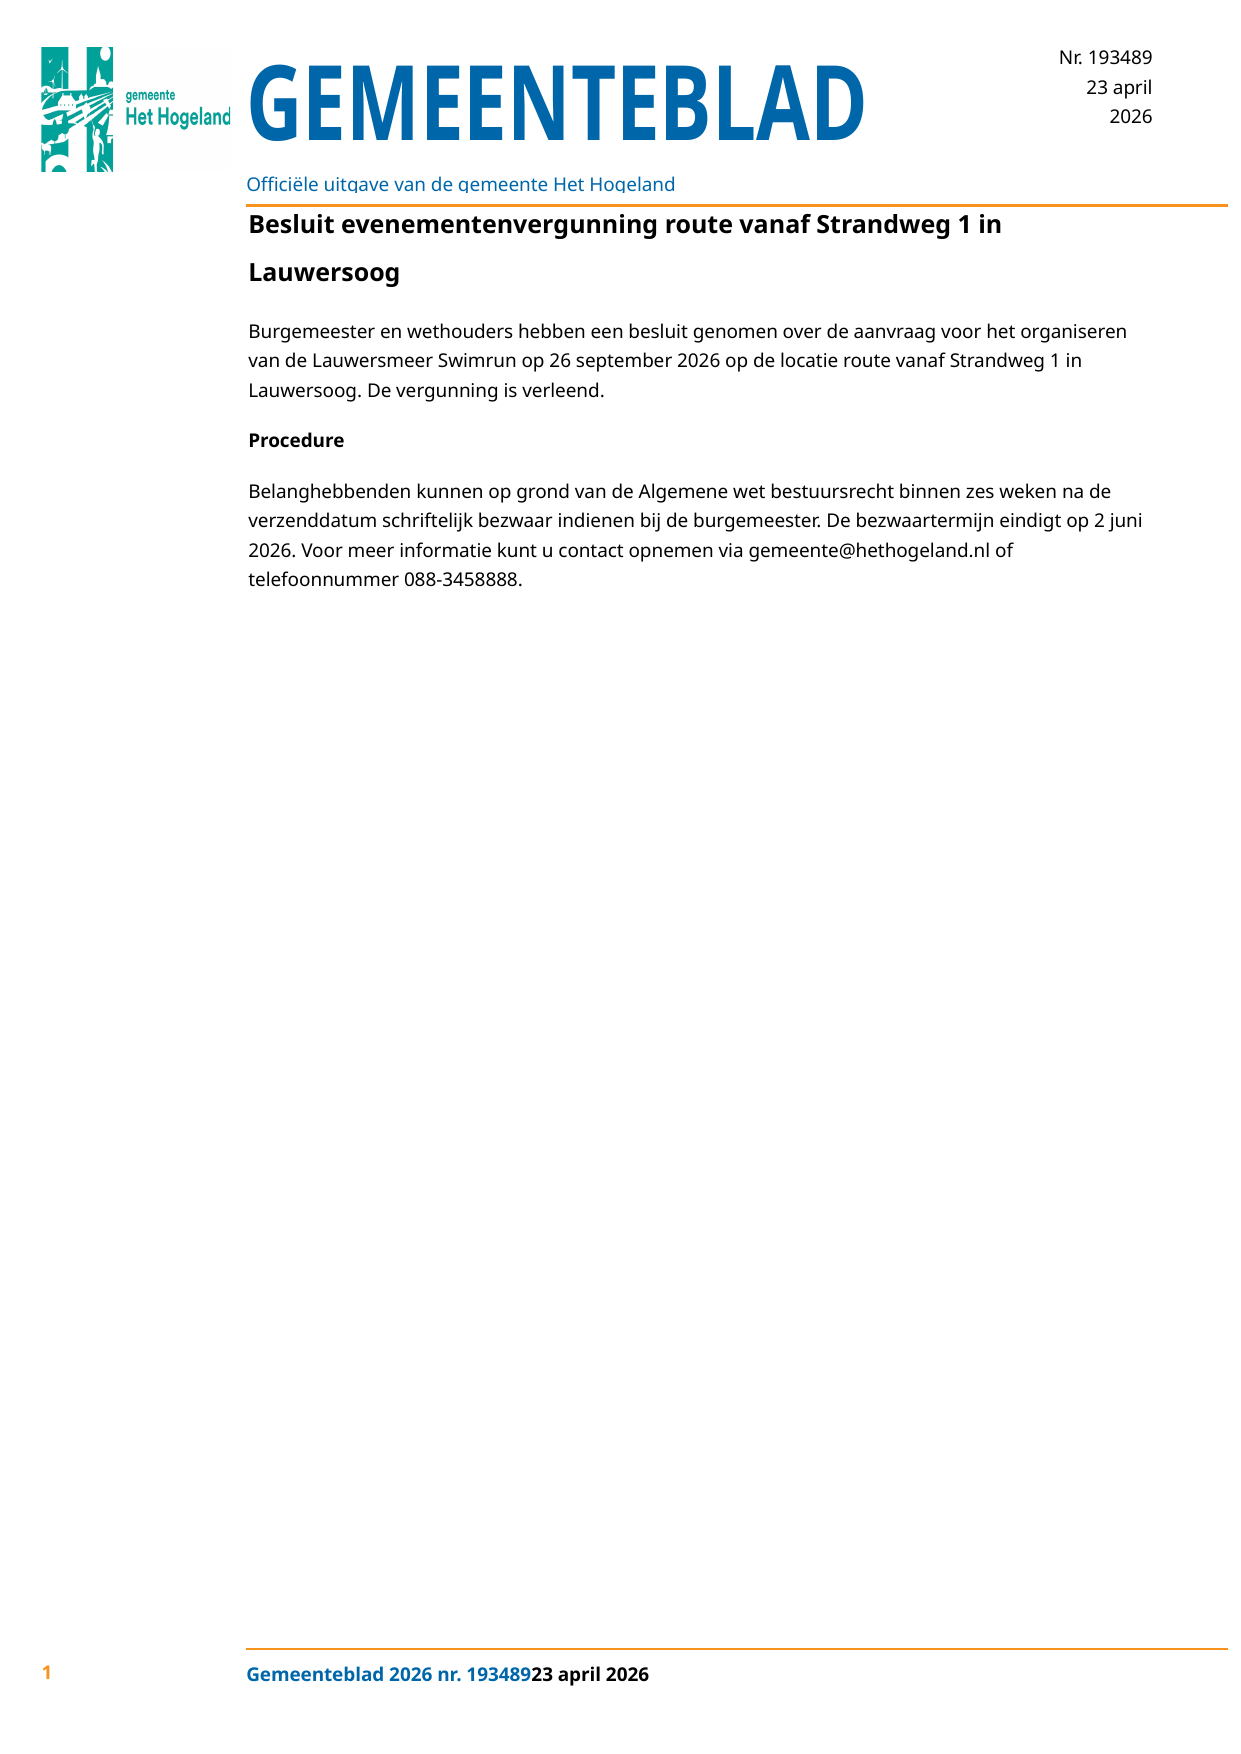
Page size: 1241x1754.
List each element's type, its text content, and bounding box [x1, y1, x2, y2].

picture [41, 47, 231, 172]
text Burgemeester en wethouders hebben een besluit genomen over de aanvraag voor het organiseren van de Lauwersmeer Swimrun op 26 september 2026 op de locatie route vanaf Strandweg 1 in Lauwersoog. De vergunning is verleend. [248, 318, 1152, 403]
text Procedure [248, 427, 1152, 453]
text Besluit evenementenvergunning route vanaf Strandweg 1 in Lauwersoog [248, 207, 1152, 288]
text Belanghebbenden kunnen op grond van de Algemene wet bestuursrecht binnen zes weken na de verzenddatum schriftelijk bezwaar indienen bij de burgemeester. De bezwaartermijn eindigt op 2 juni 2026. Voor meer informatie kunt u contact opnemen via gemeente@hethogeland.nl of telefoonnummer 088-3458888. [248, 478, 1152, 592]
